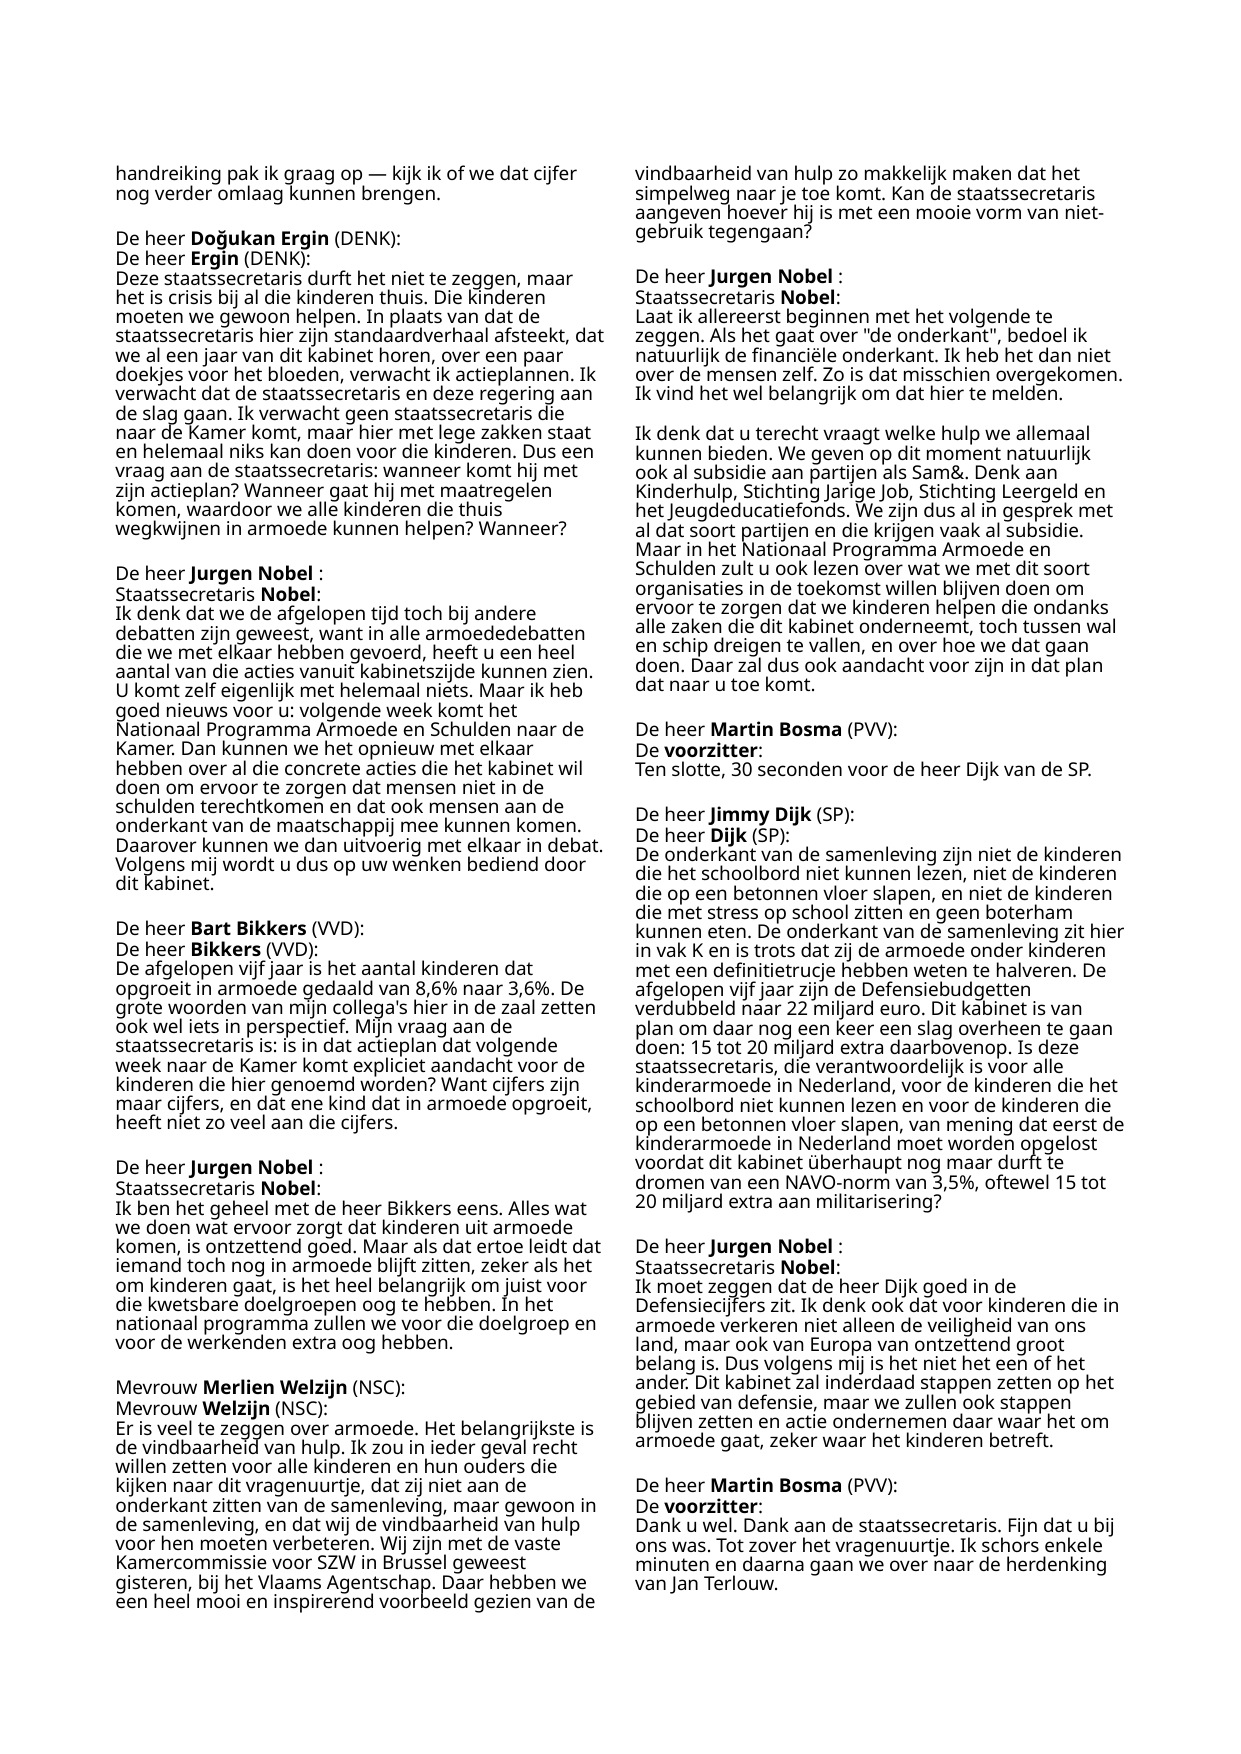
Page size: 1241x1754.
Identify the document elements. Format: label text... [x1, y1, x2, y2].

text Ik moet zeggen dat de heer Dijk goed in de Defensiecijfers zit. Ik denk ook dat voor kinderen die in armoede verkeren niet alleen de veiligheid van ons land, maar ook van Europa van ontzettend groot belang is. Dus volgens mij is het niet het een of het ander. Dit kabinet zal inderdaad stappen zetten op het gebied van defensie, maar we zullen ook stappen blijven zetten en actie ondernemen daar waar het om armoede gaat, zeker waar het kinderen betreft. [635, 1278, 1125, 1451]
text De heer Jurgen Nobel : [115, 1154, 605, 1180]
text De heer Ergin (DENK): [115, 250, 605, 270]
text De heer Martin Bosma (PVV): [635, 716, 1125, 742]
text Staatssecretaris Nobel: [115, 586, 605, 605]
text Ik denk dat u terecht vraagt welke hulp we allemaal kunnen bieden. We geven op dit moment natuurlijk ook al subsidie aan partijen als Sam&. Denk aan Kinderhulp, Stichting Jarige Job, Stichting Leergeld en het Jeugdeducatiefonds. We zijn dus al in gesprek met al dat soort partijen en die krijgen vaak al subsidie. Maar in het Nationaal Programma Armoede en Schulden zult u ook lezen over wat we met dit soort organisaties in de toekomst willen blijven doen om ervoor te zorgen dat we kinderen helpen die ondanks alle zaken die dit kabinet onderneemt, toch tussen wal en schip dreigen te vallen, en over hoe we dat gaan doen. Daar zal dus ook aandacht voor zijn in dat plan dat naar u toe komt. [635, 425, 1125, 695]
text De heer Dijk (SP): [635, 827, 1125, 846]
text Staatssecretaris Nobel: [635, 289, 1125, 308]
text De voorzitter: [635, 1498, 1125, 1517]
text Dank u wel. Dank aan de staatssecretaris. Fijn dat u bij ons was. Tot zover het vragenuurtje. Ik schors enkele minuten en daarna gaan we over naar de herdenking van Jan Terlouw. [635, 1517, 1125, 1594]
text De heer Jurgen Nobel : [635, 1233, 1125, 1259]
text De heer Jurgen Nobel : [635, 263, 1125, 289]
text De heer Bart Bikkers (VVD): [115, 915, 605, 941]
text De afgelopen vijf jaar is het aantal kinderen dat opgroeit in armoede gedaald van 8,6% naar 3,6%. De grote woorden van mijn collega's hier in de zaal zetten ook wel iets in perspectief. Mijn vraag aan de staatssecretaris is: is in dat actieplan dat volgende week naar de Kamer komt expliciet aandacht voor de kinderen die hier genoemd worden? Want cijfers zijn maar cijfers, en dat ene kind dat in armoede opgroeit, heeft niet zo veel aan die cijfers. [115, 960, 605, 1134]
text De heer Martin Bosma (PVV): [635, 1472, 1125, 1498]
text vindbaarheid van hulp zo makkelijk maken dat het simpelweg naar je toe komt. Kan de staatssecretaris aangeven hoever hij is met een mooie vorm van niet-gebruik tegengaan? [635, 165, 1125, 242]
text Ik denk dat we de afgelopen tijd toch bij andere debatten zijn geweest, want in alle armoededebatten die we met elkaar hebben gevoerd, heeft u een heel aantal van die acties vanuit kabinetszijde kunnen zien. U komt zelf eigenlijk met helemaal niets. Maar ik heb goed nieuws voor u: volgende week komt het Nationaal Programma Armoede en Schulden naar de Kamer. Dan kunnen we het opnieuw met elkaar hebben over al die concrete acties die het kabinet wil doen om ervoor te zorgen dat mensen niet in de schulden terechtkomen en dat ook mensen aan de onderkant van de maatschappij mee kunnen komen. Daarover kunnen we dan uitvoerig met elkaar in debat. Volgens mij wordt u dus op uw wenken bediend door dit kabinet. [115, 605, 605, 894]
text Er is veel te zeggen over armoede. Het belangrijkste is de vindbaarheid van hulp. Ik zou in ieder geval recht willen zetten voor alle kinderen en hun ouders die kijken naar dit vragenuurtje, dat zij niet aan de onderkant zitten van de samenleving, maar gewoon in de samenleving, en dat wij de vindbaarheid van hulp voor hen moeten verbeteren. Wij zijn met de vaste Kamercommissie voor SZW in Brussel geweest gisteren, bij het Vlaams Agentschap. Daar hebben we een heel mooi en inspirerend voorbeeld gezien van de [115, 1419, 605, 1612]
text Mevrouw Merlien Welzijn (NSC): [115, 1374, 605, 1400]
text De heer Bikkers (VVD): [115, 941, 605, 960]
text Laat ik allereerst beginnen met het volgende te zeggen. Als het gaat over "de onderkant", bedoel ik natuurlijk de financiële onderkant. Ik heb het dan niet over de mensen zelf. Zo is dat misschien overgekomen. Ik vind het wel belangrijk om dat hier te melden. [635, 308, 1125, 404]
text Staatssecretaris Nobel: [635, 1259, 1125, 1278]
text Ten slotte, 30 seconden voor de heer Dijk van de SP. [635, 761, 1125, 780]
text De heer Doğukan Ergin (DENK): [115, 225, 605, 250]
text De voorzitter: [635, 742, 1125, 761]
text De heer Jimmy Dijk (SP): [635, 801, 1125, 827]
text Deze staatssecretaris durft het niet te zeggen, maar het is crisis bij al die kinderen thuis. Die kinderen moeten we gewoon helpen. In plaats van dat de staatssecretaris hier zijn standaardverhaal afsteekt, dat we al een jaar van dit kabinet horen, over een paar doekjes voor het bloeden, verwacht ik actieplannen. Ik verwacht dat de staatssecretaris en deze regering aan de slag gaan. Ik verwacht geen staatssecretaris die naar de Kamer komt, maar hier met lege zakken staat en helemaal niks kan doen voor die kinderen. Dus een vraag aan de staatssecretaris: wanneer komt hij met zijn actieplan? Wanneer gaat hij met maatregelen komen, waardoor we alle kinderen die thuis wegkwijnen in armoede kunnen helpen? Wanneer? [115, 270, 605, 539]
text Staatssecretaris Nobel: [115, 1180, 605, 1199]
text handreiking pak ik graag op — kijk ik of we dat cijfer nog verder omlaag kunnen brengen. [115, 165, 605, 204]
text Ik ben het geheel met de heer Bikkers eens. Alles wat we doen wat ervoor zorgt dat kinderen uit armoede komen, is ontzettend goed. Maar als dat ertoe leidt dat iemand toch nog in armoede blijft zitten, zeker als het om kinderen gaat, is het heel belangrijk om juist voor die kwetsbare doelgroepen oog te hebben. In het nationaal programma zullen we voor die doelgroep en voor de werkenden extra oog hebben. [115, 1199, 605, 1354]
text De heer Jurgen Nobel : [115, 560, 605, 586]
text De onderkant van de samenleving zijn niet de kinderen die het schoolbord niet kunnen lezen, niet de kinderen die op een betonnen vloer slapen, en niet de kinderen die met stress op school zitten en geen boterham kunnen eten. De onderkant van de samenleving zit hier in vak K en is trots dat zij de armoede onder kinderen met een definitietrucje hebben weten te halveren. De afgelopen vijf jaar zijn de Defensiebudgetten verdubbeld naar 22 miljard euro. Dit kabinet is van plan om daar nog een keer een slag overheen te gaan doen: 15 tot 20 miljard extra daarbovenop. Is deze staatssecretaris, die verantwoordelijk is voor alle kinderarmoede in Nederland, voor de kinderen die het schoolbord niet kunnen lezen en voor de kinderen die op een betonnen vloer slapen, van mening dat eerst de kinderarmoede in Nederland moet worden opgelost voordat dit kabinet überhaupt nog maar durft te dromen van een NAVO-norm van 3,5%, oftewel 15 tot 20 miljard extra aan militarisering? [635, 846, 1125, 1212]
text Mevrouw Welzijn (NSC): [115, 1400, 605, 1419]
